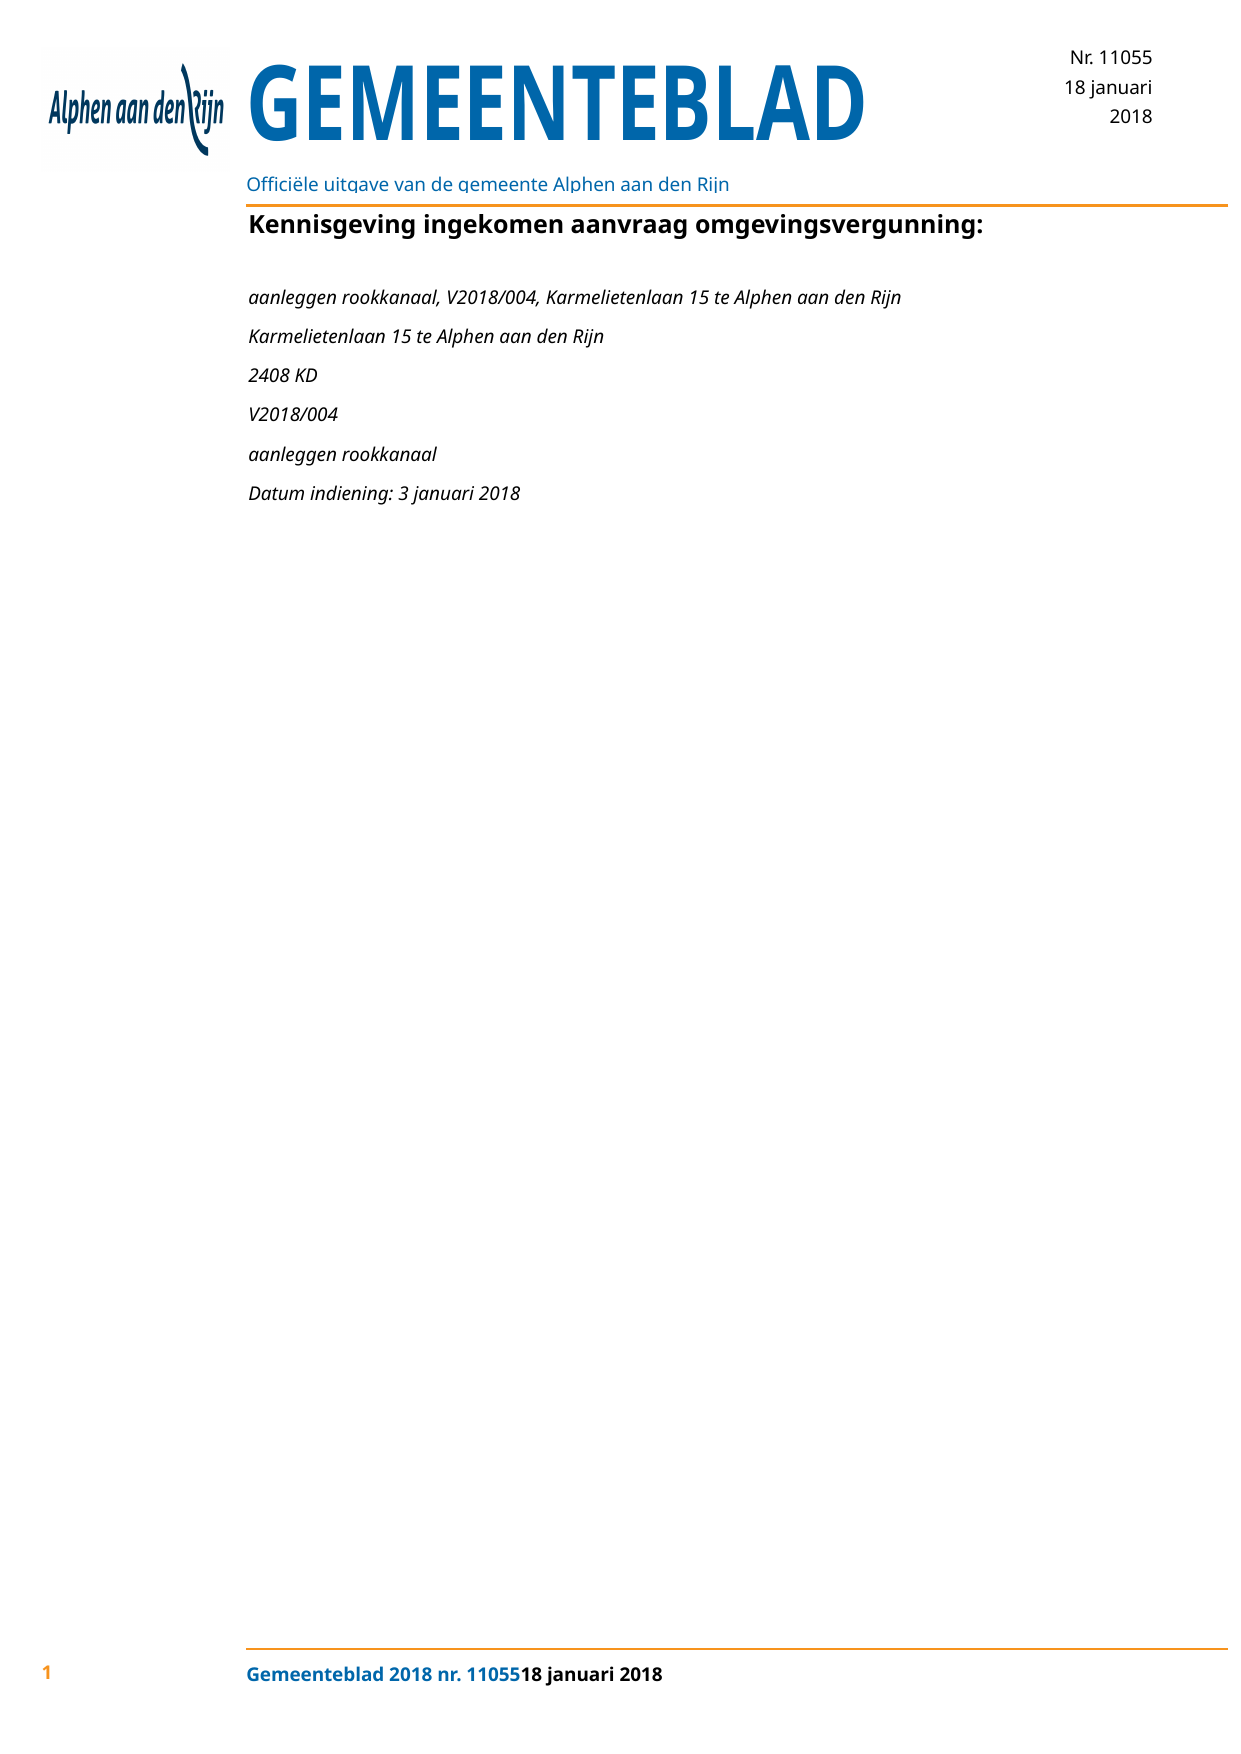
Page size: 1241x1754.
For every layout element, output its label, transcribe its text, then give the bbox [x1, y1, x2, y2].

text 2408 KD [248, 362, 1152, 388]
text aanleggen rookkanaal, V2018/004, Karmelietenlaan 15 te Alphen aan den Rijn [248, 284, 1152, 309]
text aanleggen rookkanaal [248, 441, 1152, 467]
text Kennisgeving ingekomen aanvraag omgevingsvergunning: [248, 207, 1152, 241]
text V2018/004 [248, 402, 1152, 427]
picture [41, 47, 231, 172]
text Karmelietenlaan 15 te Alphen aan den Rijn [248, 323, 1152, 349]
text Datum indiening: 3 januari 2018 [248, 480, 1152, 506]
